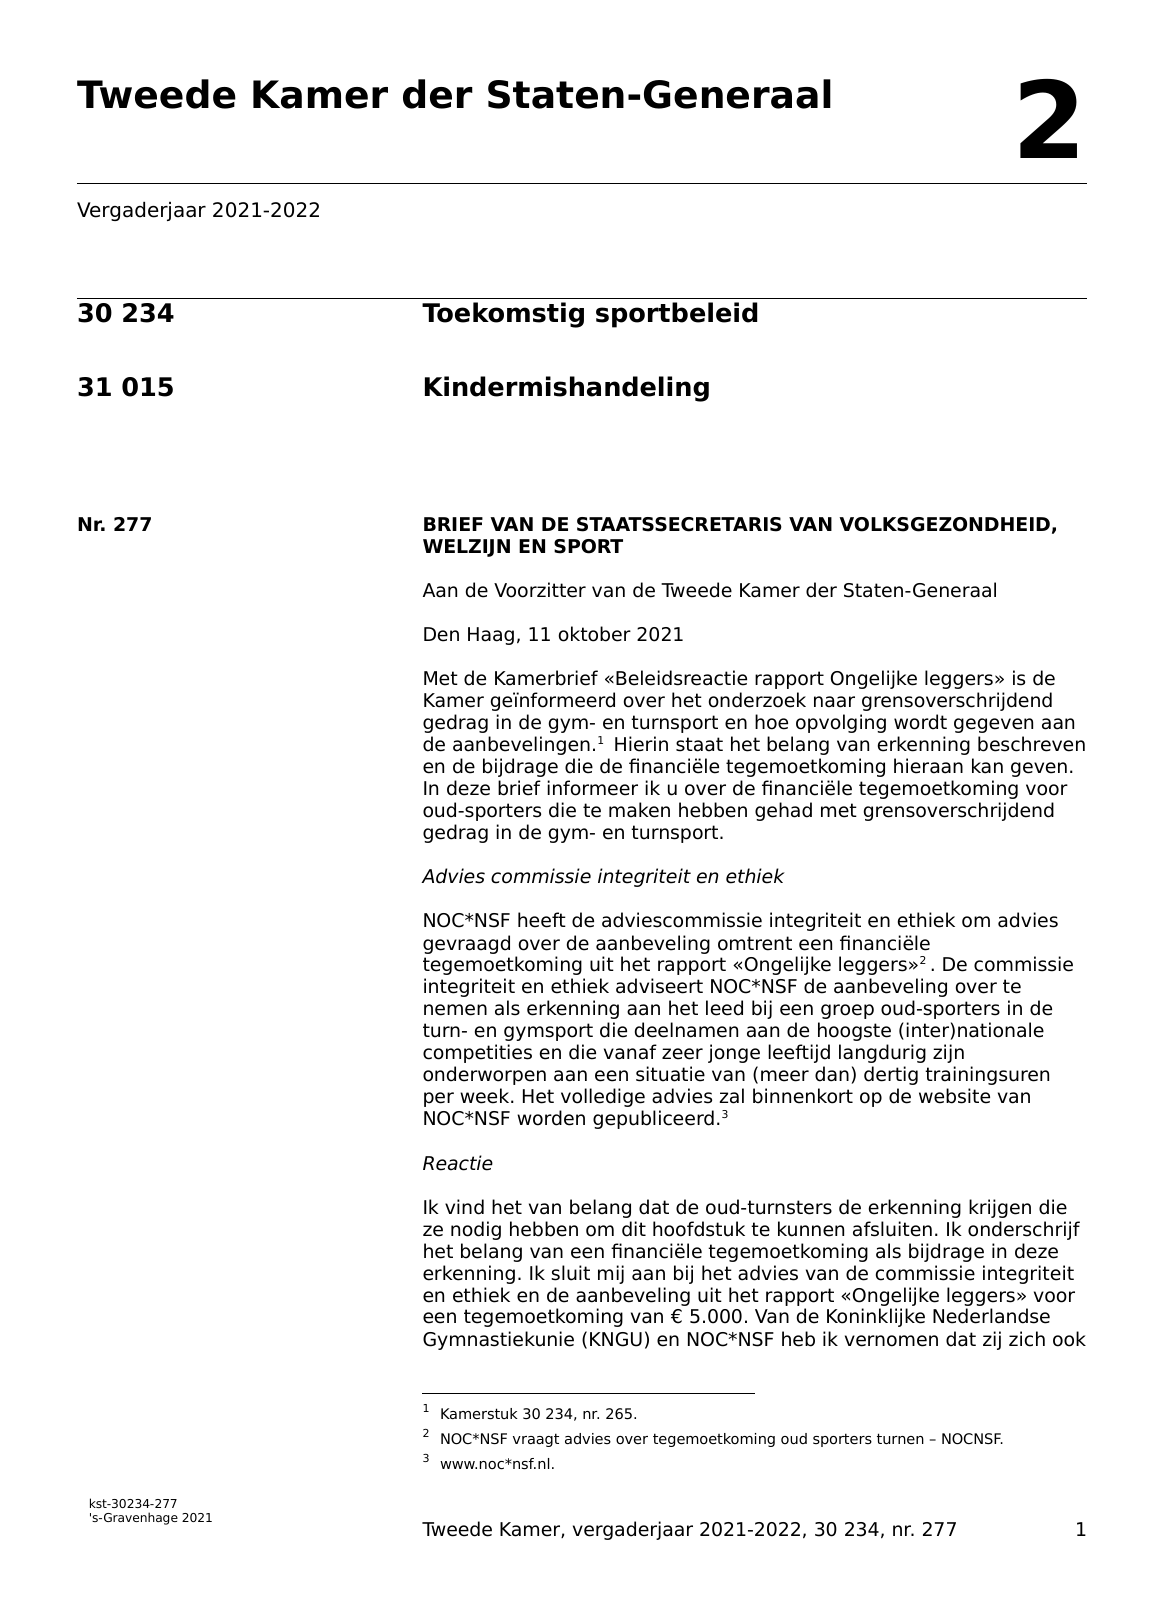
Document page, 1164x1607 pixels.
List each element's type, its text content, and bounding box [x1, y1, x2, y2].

text www.noc*nsf.nl. [422, 1452, 1087, 1474]
table_header Tweede Kamer der Staten-Generaal [77, 59, 886, 183]
text NOC*NSF vraagt advies over tegemoetkoming oud sporters turnen – NOCNSF. [422, 1427, 1087, 1449]
text Den Haag, 11 oktober 2021 [422, 624, 1087, 646]
subtitle Advies commissie integriteit en ethiek [422, 866, 1087, 888]
text 's-Gravenhage 2021 [88, 1511, 323, 1525]
table_header 2 [886, 59, 1087, 183]
text Kamerstuk 30 234, nr. 265. [422, 1402, 1087, 1424]
text Met de Kamerbrief «Beleidsreactie rapport Ongelijke leggers» is de Kamer geïnformeerd over het onderzoek naar grensoverschrijdend gedrag in de gym- en turnsport en hoe opvolging wordt gegeven aan de aanbevelingen. Hierin staat het belang van erkenning beschreven en de bijdrage die de financiële tegemoetkoming hieraan kan geven. In deze brief informeer ik u over de financiële tegemoetkoming voor oud-sporters die te maken hebben gehad met grensoverschrijdend gedrag in de gym- en turnsport. [422, 668, 1087, 844]
text kst-30234-277 [88, 1497, 323, 1511]
text Aan de Voorzitter van de Tweede Kamer der Staten-Generaal [422, 580, 1087, 602]
subtitle 31 015 Kindermishandeling [77, 373, 1087, 403]
table_cell Vergaderjaar 2021-2022 [77, 184, 1087, 298]
subtitle Reactie [422, 1152, 1087, 1174]
subtitle Nr. 277 BRIEF VAN DE STAATSSECRETARIS VAN VOLKSGEZONDHEID, WELZIJN EN SPORT [77, 514, 1087, 558]
text NOC*NSF heeft de adviescommissie integriteit en ethiek om advies gevraagd over de aanbeveling omtrent een financiële tegemoetkoming uit het rapport «Ongelijke leggers». De commissie integriteit en ethiek adviseert NOC*NSF de aanbeveling over te nemen als erkenning aan het leed bij een groep oud-sporters in de turn- en gymsport die deelnamen aan de hoogste (inter)nationale competities en die vanaf zeer jonge leeftijd langdurig zijn onderworpen aan een situatie van (meer dan) dertig trainingsuren per week. Het volledige advies zal binnenkort op de website van NOC*NSF worden gepubliceerd. [422, 910, 1087, 1130]
text Ik vind het van belang dat de oud-turnsters de erkenning krijgen die ze nodig hebben om dit hoofdstuk te kunnen afsluiten. Ik onderschrijf het belang van een financiële tegemoetkoming als bijdrage in deze erkenning. Ik sluit mij aan bij het advies van de commissie integriteit en ethiek en de aanbeveling uit het rapport «Ongelijke leggers» voor een tegemoetkoming van € 5.000. Van de Koninklijke Nederlandse Gymnastiekunie (KNGU) en NOC*NSF heb ik vernomen dat zij zich ook [422, 1197, 1087, 1350]
subtitle 30 234 Toekomstig sportbeleid [77, 299, 1087, 329]
